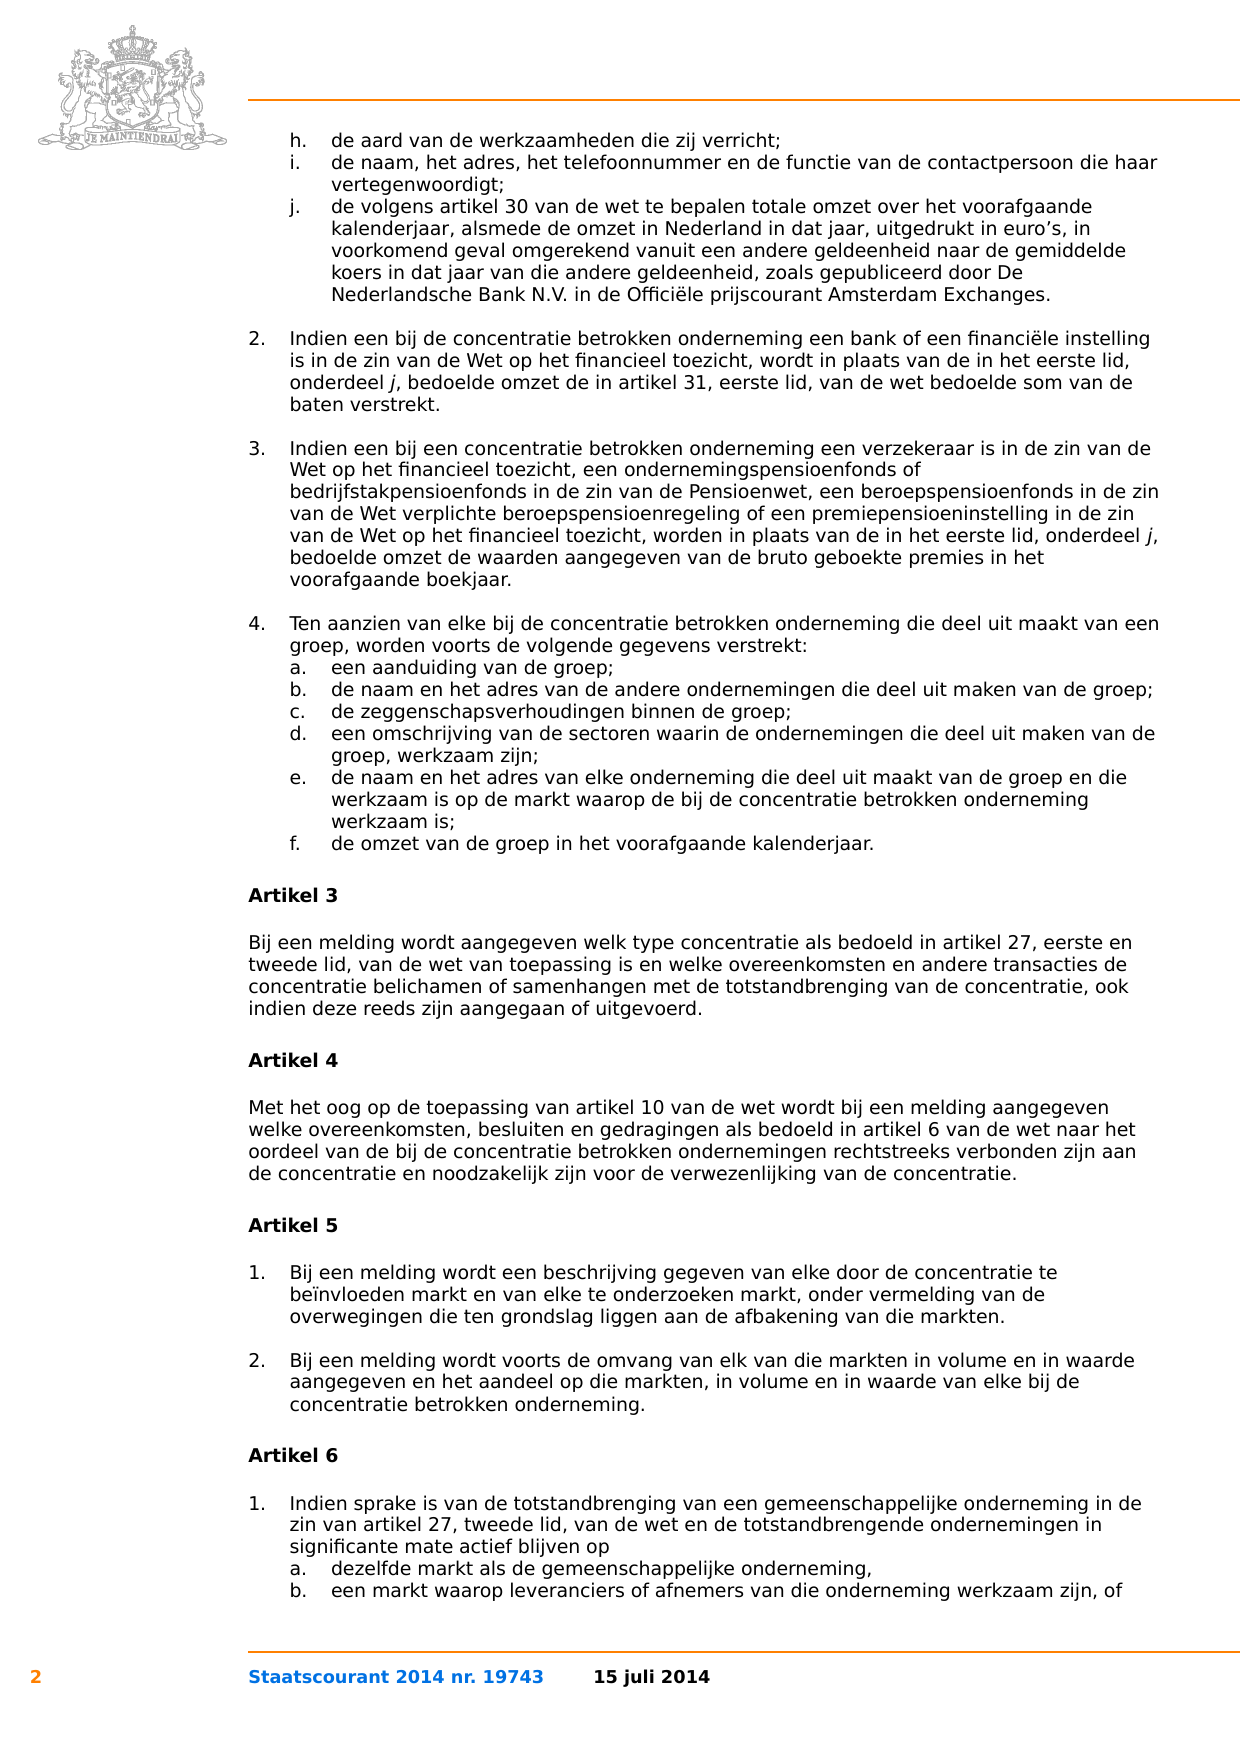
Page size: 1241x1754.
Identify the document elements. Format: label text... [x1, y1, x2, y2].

subtitle Artikel 4 [248, 1050, 1163, 1072]
text b. een markt waarop leveranciers of afnemers van die onderneming werkzaam zijn, of [289, 1580, 1163, 1602]
text a. dezelfde markt als de gemeenschappelijke onderneming, [289, 1558, 1163, 1580]
text 1. Bij een melding wordt een beschrijving gegeven van elke door de concentratie te beïnvloeden markt en van elke te onderzoeken markt, onder vermelding van de overwegingen die ten grondslag liggen aan de afbakening van die markten. [248, 1262, 1163, 1328]
text d. een omschrijving van de sectoren waarin de ondernemingen die deel uit maken van de groep, werkzaam zijn; [289, 723, 1163, 767]
text Bij een melding wordt aangegeven welk type concentratie als bedoeld in artikel 27, eerste en tweede lid, van de wet van toepassing is en welke overeenkomsten en andere transacties de concentratie belichamen of samenhangen met de totstandbrenging van de concentratie, ook indien deze reeds zijn aangegaan of uitgevoerd. [248, 932, 1163, 1020]
subtitle Artikel 6 [248, 1445, 1163, 1467]
text i. de naam, het adres, het telefoonnummer en de functie van de contactpersoon die haar vertegenwoordigt; [289, 152, 1163, 196]
text f. de omzet van de groep in het voorafgaande kalenderjaar. [289, 833, 1163, 855]
subtitle Artikel 5 [248, 1215, 1163, 1237]
text 4. Ten aanzien van elke bij de concentratie betrokken onderneming die deel uit maakt van een groep, worden voorts de volgende gegevens verstrekt: [248, 613, 1163, 657]
text c. de zeggenschapsverhoudingen binnen de groep; [289, 701, 1163, 723]
picture [38, 25, 227, 150]
text 2. Bij een melding wordt voorts de omvang van elk van die markten in volume en in waarde aangegeven en het aandeel op die markten, in volume en in waarde van elke bij de concentratie betrokken onderneming. [248, 1349, 1163, 1415]
text Met het oog op de toepassing van artikel 10 van de wet wordt bij een melding aangegeven welke overeenkomsten, besluiten en gedragingen als bedoeld in artikel 6 van de wet naar het oordeel van de bij de concentratie betrokken ondernemingen rechtstreeks verbonden zijn aan de concentratie en noodzakelijk zijn voor de verwezenlijking van de concentratie. [248, 1097, 1163, 1185]
text h. de aard van de werkzaamheden die zij verricht; [289, 130, 1163, 152]
text j. de volgens artikel 30 van de wet te bepalen totale omzet over het voorafgaande kalenderjaar, alsmede de omzet in Nederland in dat jaar, uitgedrukt in euro’s, in voorkomend geval omgerekend vanuit een andere geldeenheid naar de gemiddelde koers in dat jaar van die andere geldeenheid, zoals gepubliceerd door De Nederlandsche Bank N.V. in de Officiële prijscourant Amsterdam Exchanges. [289, 196, 1163, 306]
text 1. Indien sprake is van de totstandbrenging van een gemeenschappelijke onderneming in de zin van artikel 27, tweede lid, van de wet en de totstandbrengende ondernemingen in significante mate actief blijven op [248, 1492, 1163, 1558]
text b. de naam en het adres van de andere ondernemingen die deel uit maken van de groep; [289, 679, 1163, 701]
subtitle Artikel 3 [248, 885, 1163, 907]
text e. de naam en het adres van elke onderneming die deel uit maakt van de groep en die werkzaam is op de markt waarop de bij de concentratie betrokken onderneming werkzaam is; [289, 767, 1163, 833]
text 2. Indien een bij de concentratie betrokken onderneming een bank of een financiële instelling is in de zin van de Wet op het financieel toezicht, wordt in plaats van de in het eerste lid, onderdeel j, bedoelde omzet de in artikel 31, eerste lid, van de wet bedoelde som van de baten verstrekt. [248, 328, 1163, 416]
text a. een aanduiding van de groep; [289, 657, 1163, 679]
text 3. Indien een bij een concentratie betrokken onderneming een verzekeraar is in de zin van de Wet op het financieel toezicht, een ondernemingspensioenfonds of bedrijfstakpensioenfonds in de zin van de Pensioenwet, een beroepspensioenfonds in de zin van de Wet verplichte beroepspensioenregeling of een premiepensioeninstelling in de zin van de Wet op het financieel toezicht, worden in plaats van de in het eerste lid, onderdeel j, bedoelde omzet de waarden aangegeven van de bruto geboekte premies in het voorafgaande boekjaar. [248, 437, 1163, 591]
